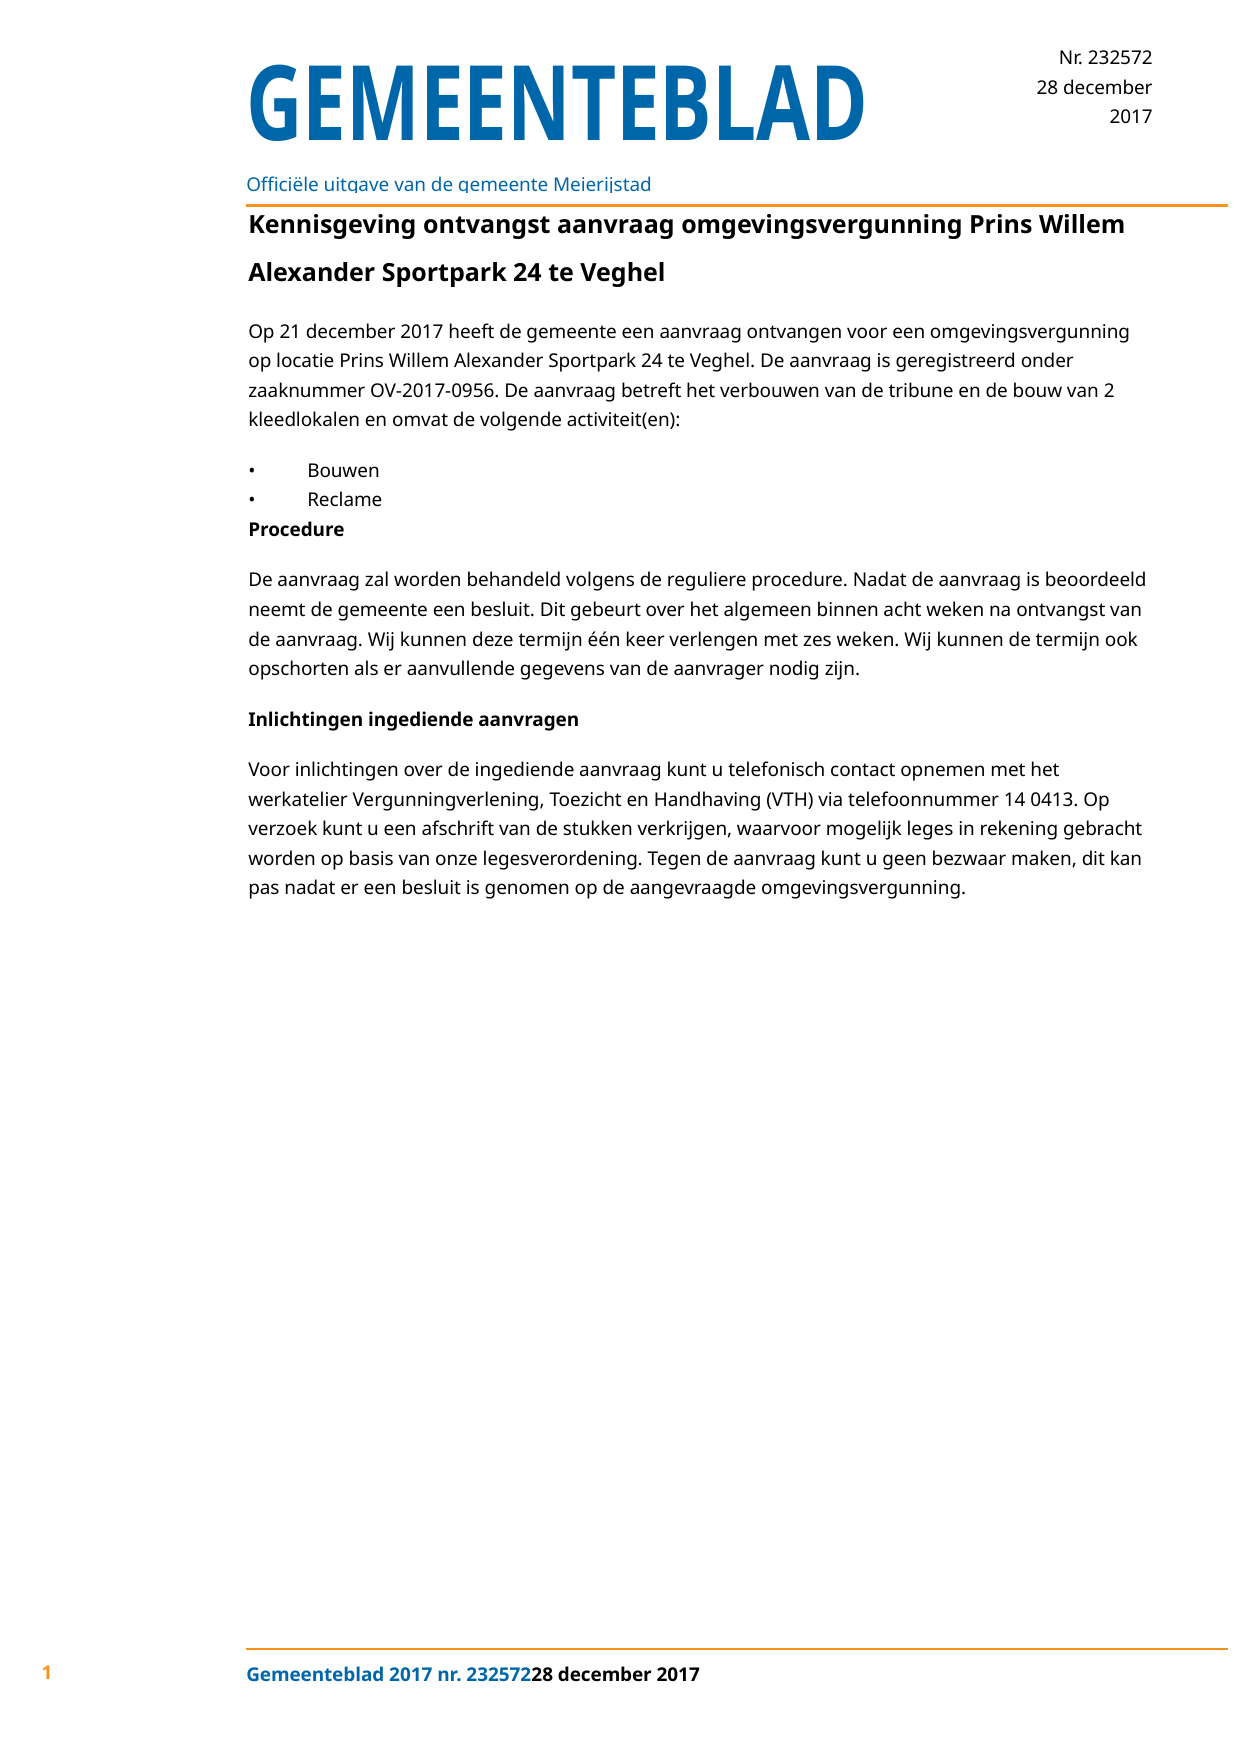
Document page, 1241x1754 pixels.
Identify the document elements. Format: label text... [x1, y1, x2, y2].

list Bouwen [248, 457, 1152, 483]
text Inlichtingen ingediende aanvragen [248, 706, 1152, 732]
text Voor inlichtingen over de ingediende aanvraag kunt u telefonisch contact opnemen met het werkatelier Vergunningverlening, Toezicht en Handhaving (VTH) via telefoonnummer 14 0413. Op verzoek kunt u een afschrift van de stukken verkrijgen, waarvoor mogelijk leges in rekening gebracht worden op basis van onze legesverordening. Tegen de aanvraag kunt u geen bezwaar maken, dit kan pas nadat er een besluit is genomen op de aangevraagde omgevingsvergunning. [248, 756, 1152, 900]
picture [41, 47, 231, 172]
text Procedure [248, 516, 1152, 542]
text Op 21 december 2017 heeft de gemeente een aanvraag ontvangen voor een omgevingsvergunning op locatie Prins Willem Alexander Sportpark 24 te Veghel. De aanvraag is geregistreerd onder zaaknummer OV-2017-0956. De aanvraag betreft het verbouwen van de tribune en de bouw van 2 kleedlokalen en omvat de volgende activiteit(en): [248, 318, 1152, 432]
text De aanvraag zal worden behandeld volgens de reguliere procedure. Nadat de aanvraag is beoordeeld neemt de gemeente een besluit. Dit gebeurt over het algemeen binnen acht weken na ontvangst van de aanvraag. Wij kunnen deze termijn één keer verlengen met zes weken. Wij kunnen de termijn ook opschorten als er aanvullende gegevens van de aanvrager nodig zijn. [248, 567, 1152, 681]
text Kennisgeving ontvangst aanvraag omgevingsvergunning Prins Willem Alexander Sportpark 24 te Veghel [248, 207, 1152, 288]
list Reclame [248, 487, 1152, 512]
